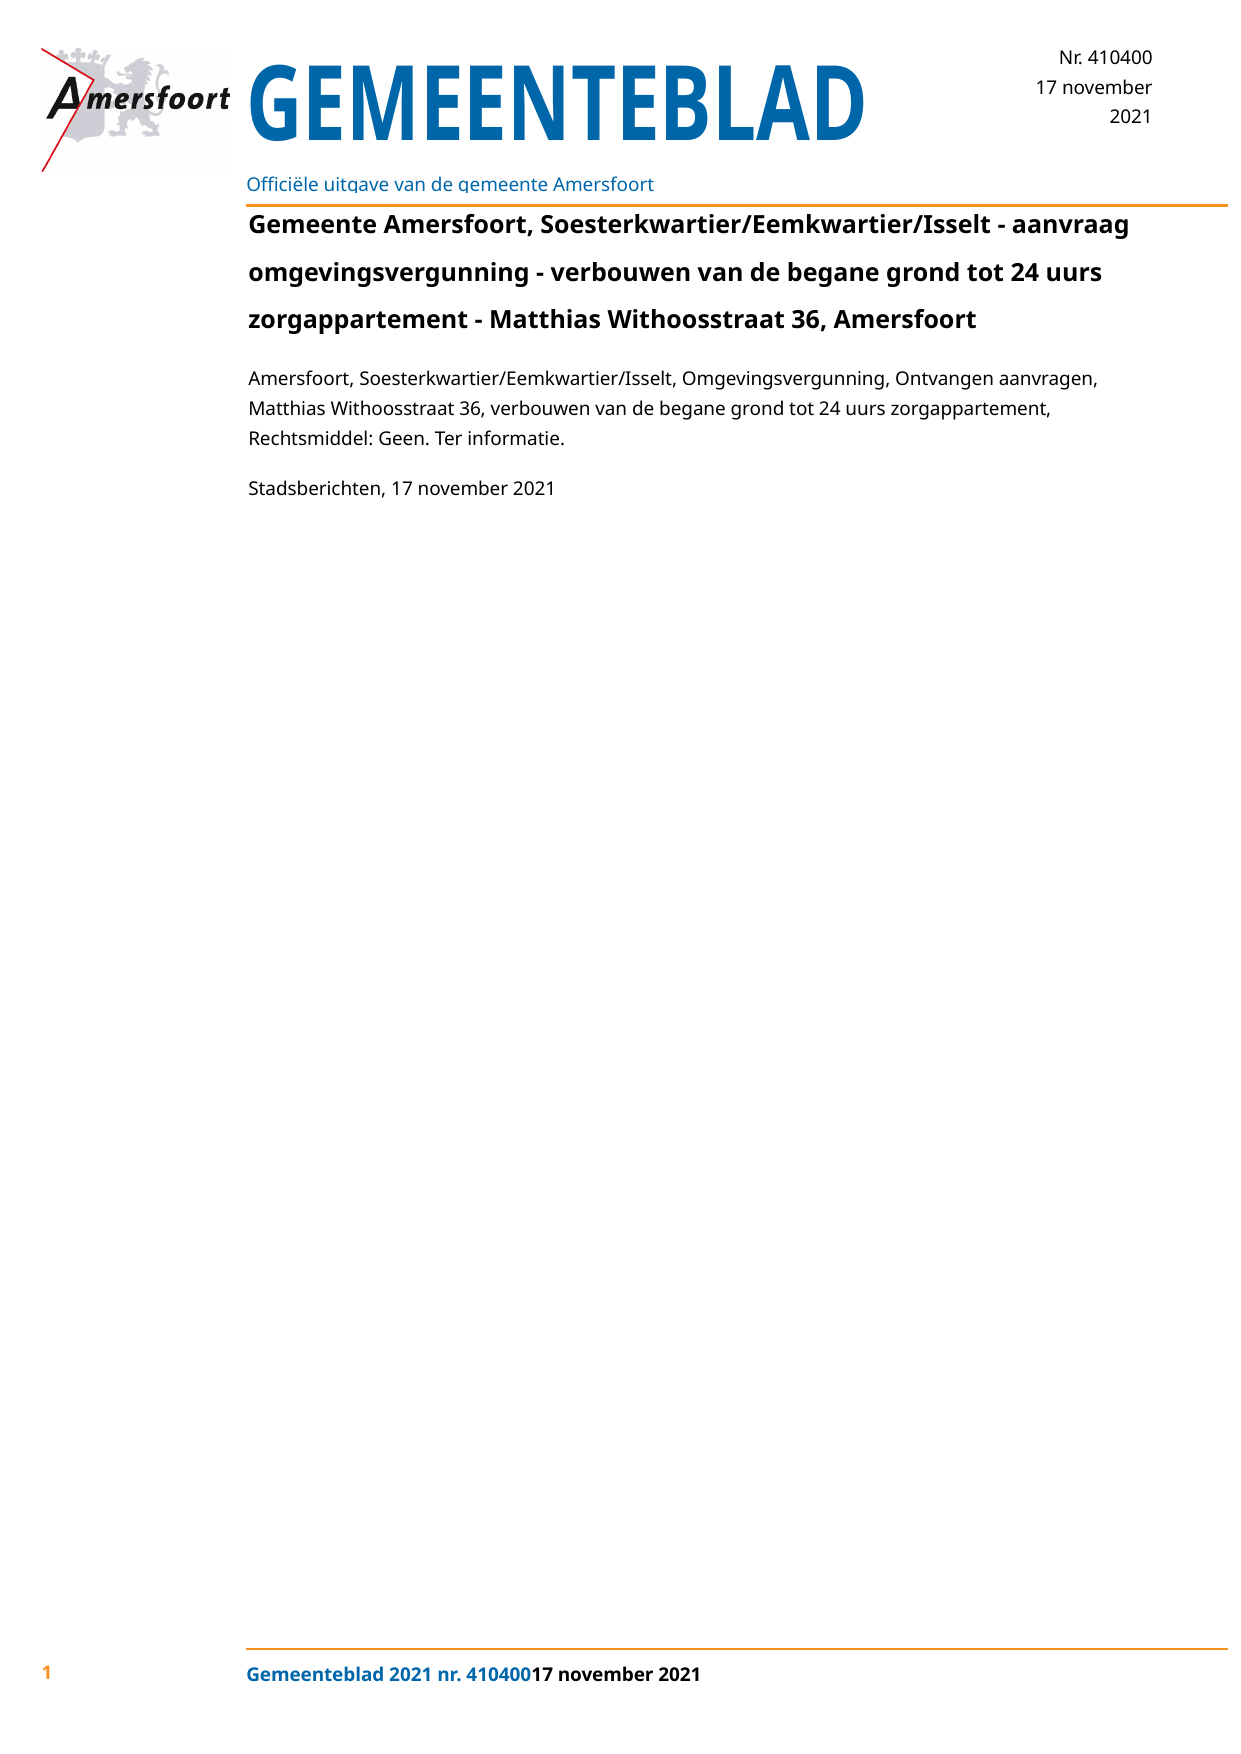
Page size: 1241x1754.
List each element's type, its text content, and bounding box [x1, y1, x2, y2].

picture [41, 47, 231, 172]
text Stadsberichten, 17 november 2021 [248, 475, 1152, 501]
text Gemeente Amersfoort, Soesterkwartier/Eemkwartier/Isselt - aanvraag omgevingsvergunning - verbouwen van de begane grond tot 24 uurs zorgappartement - Matthias Withoosstraat 36, Amersfoort [248, 207, 1152, 336]
text Amersfoort, Soesterkwartier/Eemkwartier/Isselt, Omgevingsvergunning, Ontvangen aanvragen, Matthias Withoosstraat 36, verbouwen van de begane grond tot 24 uurs zorgappartement, Rechtsmiddel: Geen. Ter informatie. [248, 366, 1152, 450]
